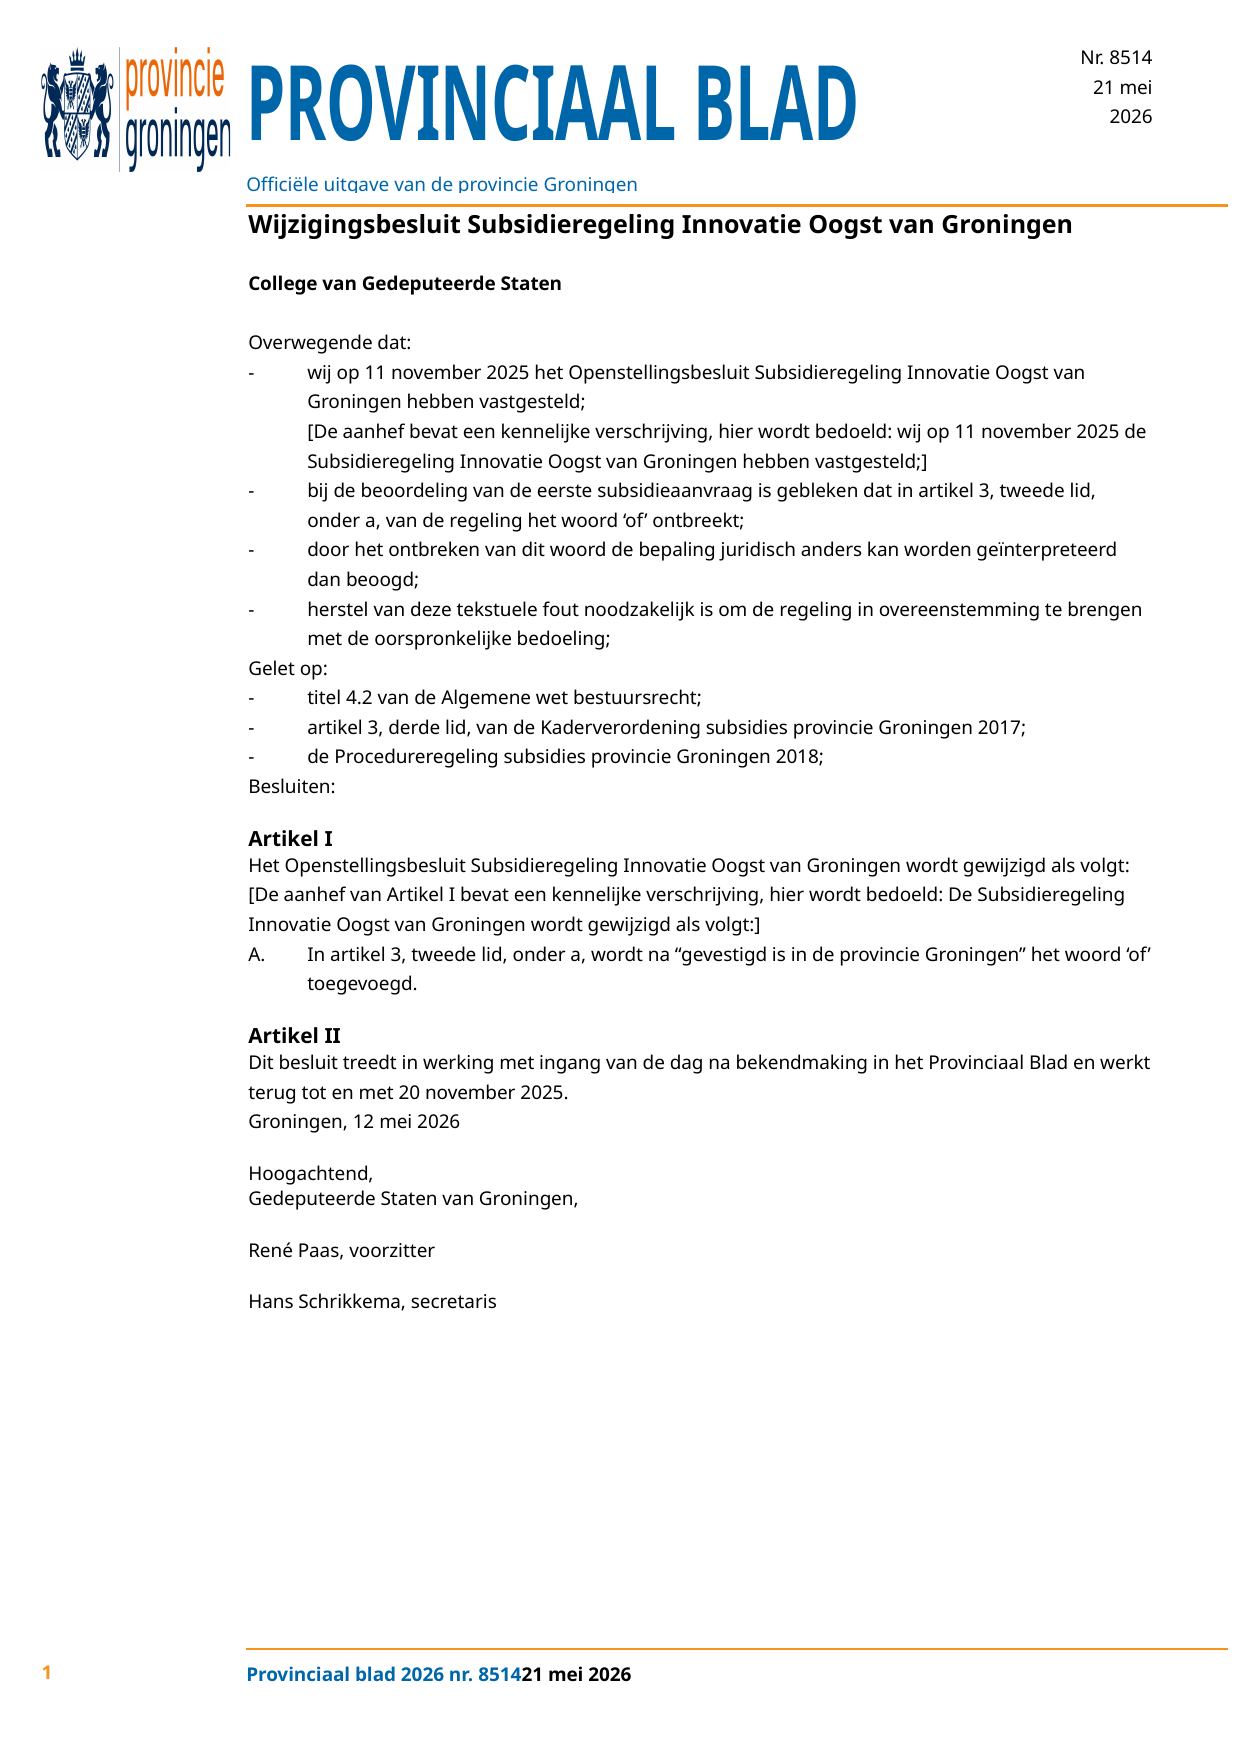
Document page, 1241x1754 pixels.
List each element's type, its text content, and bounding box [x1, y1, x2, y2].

text [De aanhef van Artikel I bevat een kennelijke verschrijving, hier wordt bedoeld: De Subsidieregeling Innovatie Oogst van Groningen wordt gewijzigd als volgt:] [248, 882, 1152, 937]
text Besluiten: [248, 773, 1152, 799]
text Hans Schrikkema, secretaris [248, 1288, 1152, 1314]
text Groningen, 12 mei 2026 [248, 1108, 1152, 1134]
list door het ontbreken van dit woord de bepaling juridisch anders kan worden geïnterpreteerd dan beoogd; [248, 537, 1152, 592]
text Gelet op: [248, 655, 1152, 681]
text Wijzigingsbesluit Subsidieregeling Innovatie Oogst van Groningen [248, 207, 1152, 241]
list herstel van deze tekstuele fout noodzakelijk is om de regeling in overeenstemming te brengen met de oorspronkelijke bedoeling; [248, 596, 1152, 651]
text René Paas, voorzitter [248, 1237, 1152, 1263]
text Artikel II [248, 1021, 1152, 1049]
text Artikel I [248, 824, 1152, 852]
list [De aanhef bevat een kennelijke verschrijving, hier wordt bedoeld: wij op 11 november 2025 de Subsidieregeling Innovatie Oogst van Groningen hebben vastgesteld;] [248, 418, 1152, 473]
list wij op 11 november 2025 het Openstellingsbesluit Subsidieregeling Innovatie Oogst van Groningen hebben vastgesteld; [248, 359, 1152, 414]
list In artikel 3, tweede lid, onder a, wordt na “gevestigd is in de provincie Groningen” het woord ‘of’ toegevoegd. [248, 941, 1152, 996]
text Hoogachtend, [248, 1160, 1152, 1186]
list de Procedureregeling subsidies provincie Groningen 2018; [248, 744, 1152, 769]
text Gedeputeerde Staten van Groningen, [248, 1186, 1152, 1211]
text Overwegende dat: [248, 329, 1152, 355]
list titel 4.2 van de Algemene wet bestuursrecht; [248, 684, 1152, 710]
text College van Gedeputeerde Staten [248, 270, 1152, 296]
list artikel 3, derde lid, van de Kaderverordening subsidies provincie Groningen 2017; [248, 714, 1152, 740]
picture [41, 47, 231, 172]
list bij de beoordeling van de eerste subsidieaanvraag is gebleken dat in artikel 3, tweede lid, onder a, van de regeling het woord ‘of’ ontbreekt; [248, 477, 1152, 533]
text Het Openstellingsbesluit Subsidieregeling Innovatie Oogst van Groningen wordt gewijzigd als volgt: [248, 852, 1152, 878]
text Dit besluit treedt in werking met ingang van de dag na bekendmaking in het Provinciaal Blad en werkt terug tot en met 20 november 2025. [248, 1049, 1152, 1104]
